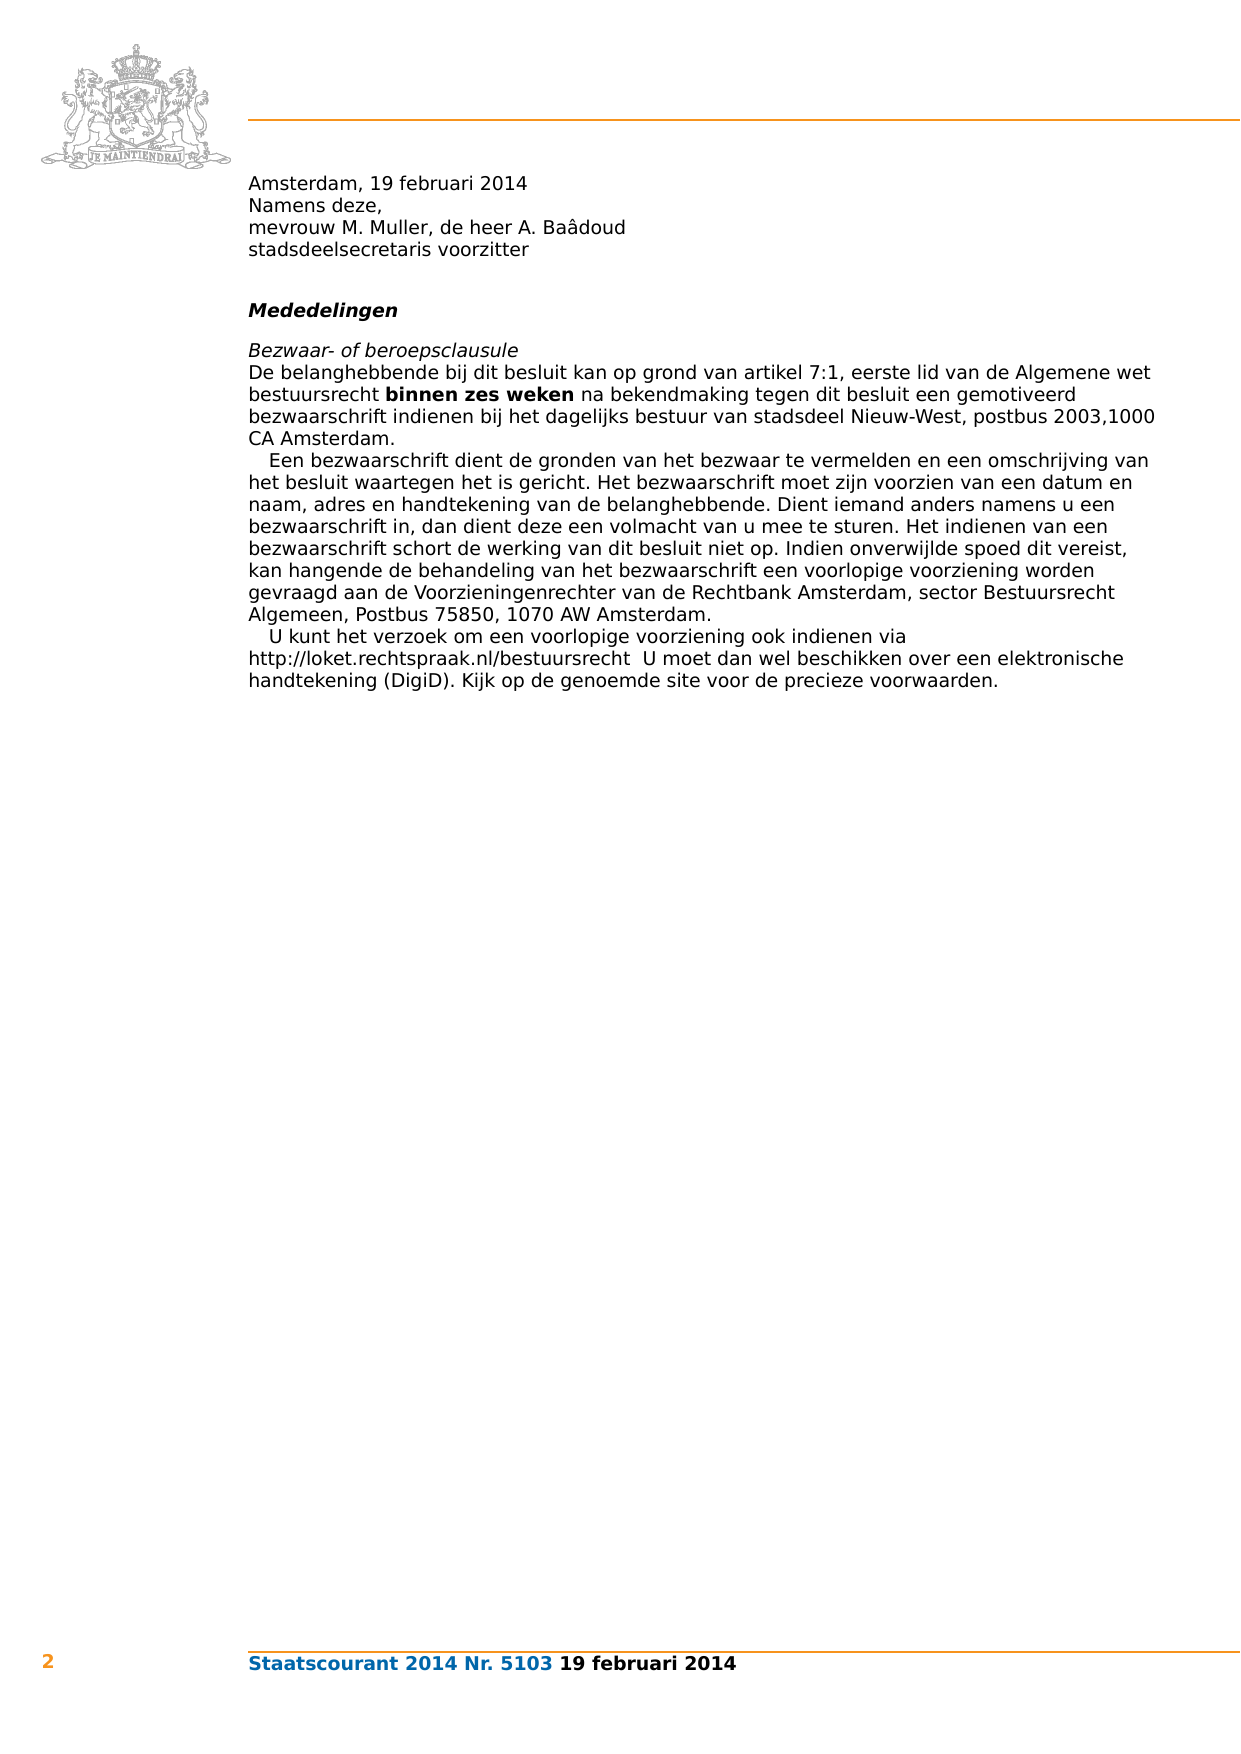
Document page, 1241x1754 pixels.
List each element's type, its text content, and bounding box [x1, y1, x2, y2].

subtitle Bezwaar- of beroepsclausule [248, 340, 1163, 362]
text Een bezwaarschrift dient de gronden van het bezwaar te vermelden en een omschrijving van het besluit waartegen het is gericht. Het bezwaarschrift moet zijn voorzien van een datum en naam, adres en handtekening van de belanghebbende. Dient iemand anders namens u een bezwaarschrift in, dan dient deze een volmacht van u mee te sturen. Het indienen van een bezwaarschrift schort de werking van dit besluit niet op. Indien onverwijlde spoed dit vereist, kan hangende de behandeling van het bezwaarschrift een voorlopige voorziening worden gevraagd aan de Voorzieningenrechter van de Rechtbank Amsterdam, sector Bestuursrecht Algemeen, Postbus 75850, 1070 AW Amsterdam. [248, 450, 1163, 626]
text Amsterdam, 19 februari 2014 [248, 173, 1163, 195]
text mevrouw M. Muller, de heer A. Baâdoud [248, 217, 1163, 239]
text De belanghebbende bij dit besluit kan op grond van artikel 7:1, eerste lid van de Algemene wet bestuursrecht binnen zes weken na bekendmaking tegen dit besluit een gemotiveerd bezwaarschrift indienen bij het dagelijks bestuur van stadsdeel Nieuw-West, postbus 2003,1000 CA Amsterdam. [248, 362, 1163, 450]
picture [41, 44, 231, 169]
text stadsdeelsecretaris voorzitter [248, 239, 1163, 261]
text U kunt het verzoek om een voorlopige voorziening ook indienen via http://loket.rechtspraak.nl/bestuursrecht U moet dan wel beschikken over een elektronische handtekening (DigiD). Kijk op de genoemde site voor de precieze voorwaarden. [248, 626, 1163, 692]
subtitle Mededelingen [248, 300, 1163, 322]
text Namens deze, [248, 195, 1163, 217]
